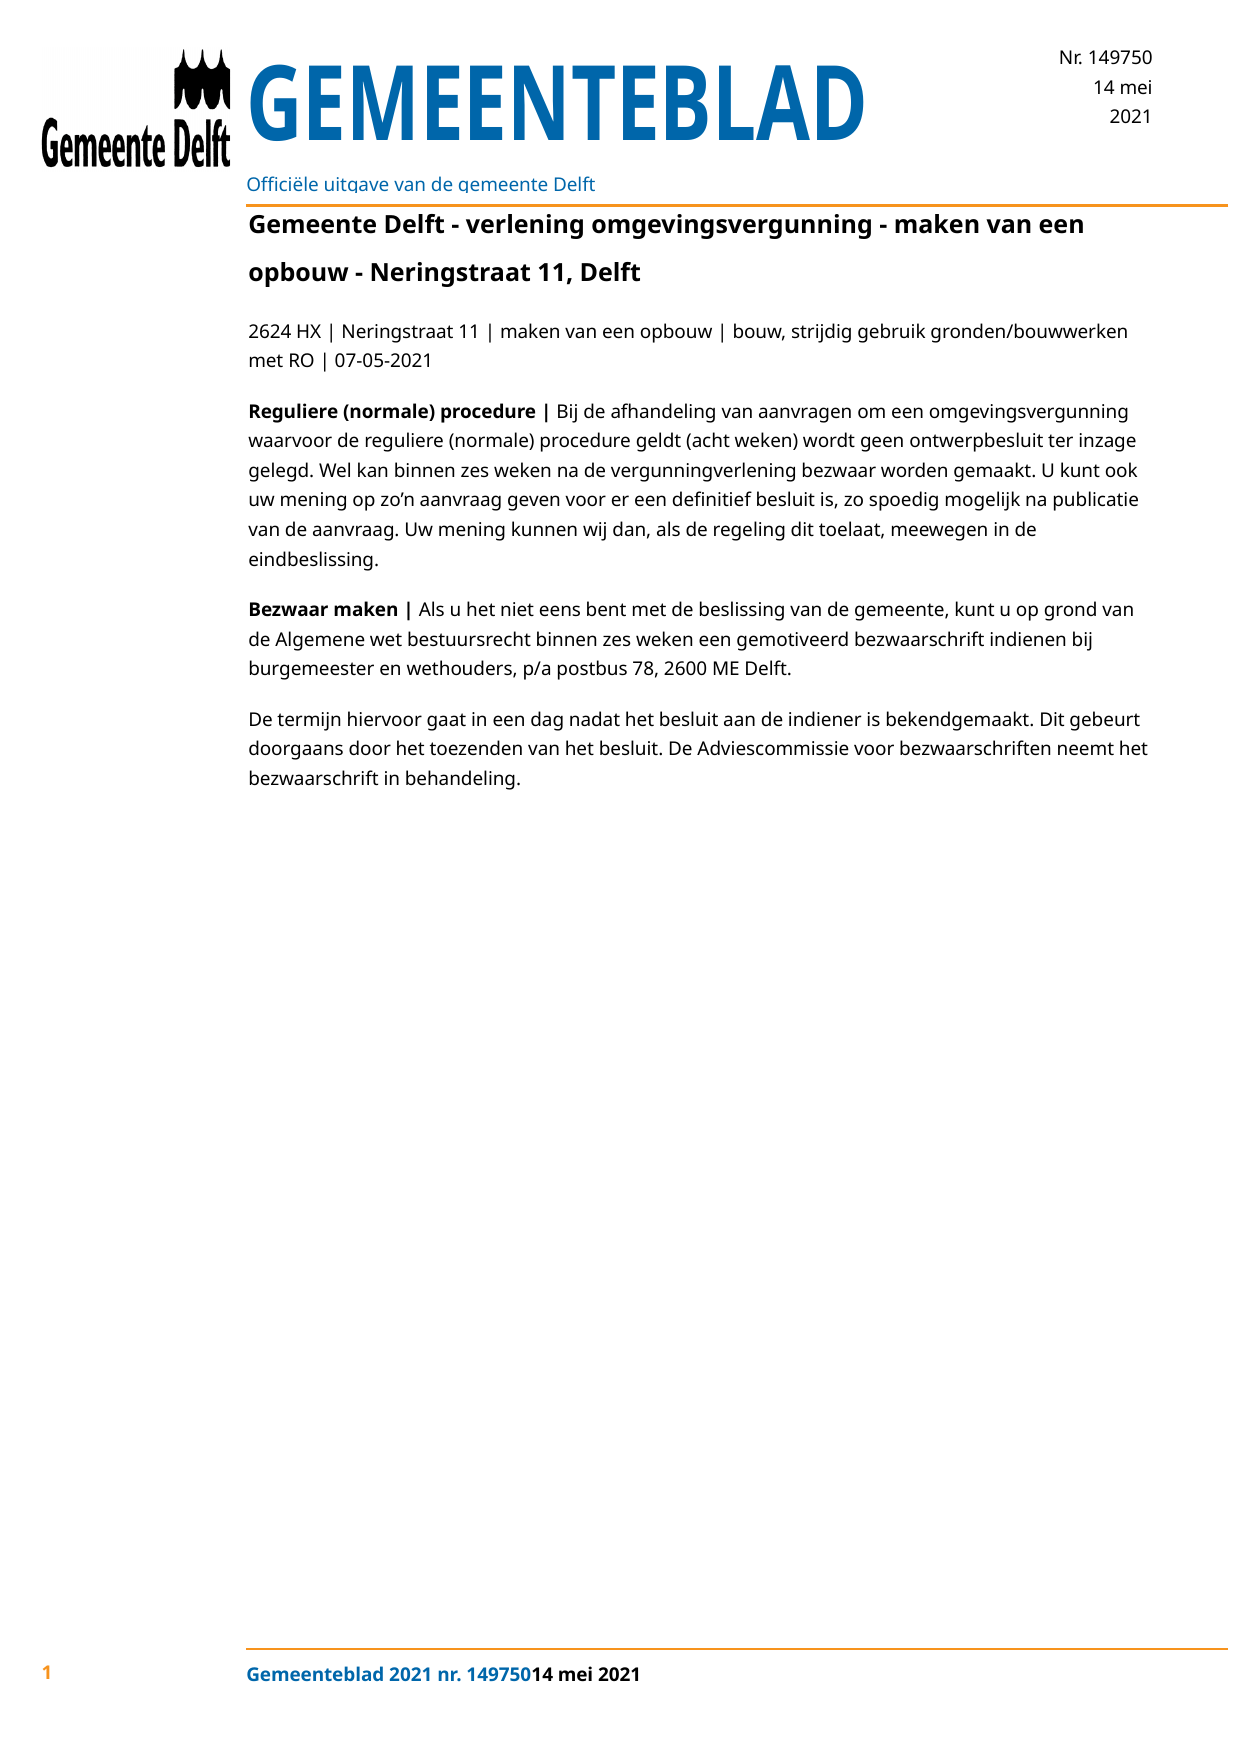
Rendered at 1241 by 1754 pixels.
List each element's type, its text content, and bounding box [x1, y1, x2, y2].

picture [41, 47, 231, 172]
text 2624 HX | Neringstraat 11 | maken van een opbouw | bouw, strijdig gebruik gronden/bouwwerken met RO | 07-05-2021 [248, 318, 1152, 373]
text De termijn hiervoor gaat in een dag nadat het besluit aan de indiener is bekendgemaakt. Dit gebeurt doorgaans door het toezenden van het besluit. De Adviescommissie voor bezwaarschriften neemt het bezwaarschrift in behandeling. [248, 706, 1152, 791]
text Gemeente Delft - verlening omgevingsvergunning - maken van een opbouw - Neringstraat 11, Delft [248, 207, 1152, 288]
text Bezwaar maken | Als u het niet eens bent met de beslissing van de gemeente, kunt u op grond van de Algemene wet bestuursrecht binnen zes weken een gemotiveerd bezwaarschrift indienen bij burgemeester en wethouders, p/a postbus 78, 2600 ME Delft. [248, 596, 1152, 681]
text Reguliere (normale) procedure | Bij de afhandeling van aanvragen om een omgevingsvergunning waarvoor de reguliere (normale) procedure geldt (acht weken) wordt geen ontwerpbesluit ter inzage gelegd. Wel kan binnen zes weken na de vergunningverlening bezwaar worden gemaakt. U kunt ook uw mening op zo’n aanvraag geven voor er een definitief besluit is, zo spoedig mogelijk na publicatie van de aanvraag. Uw mening kunnen wij dan, als de regeling dit toelaat, meewegen in de eindbeslissing. [248, 398, 1152, 572]
